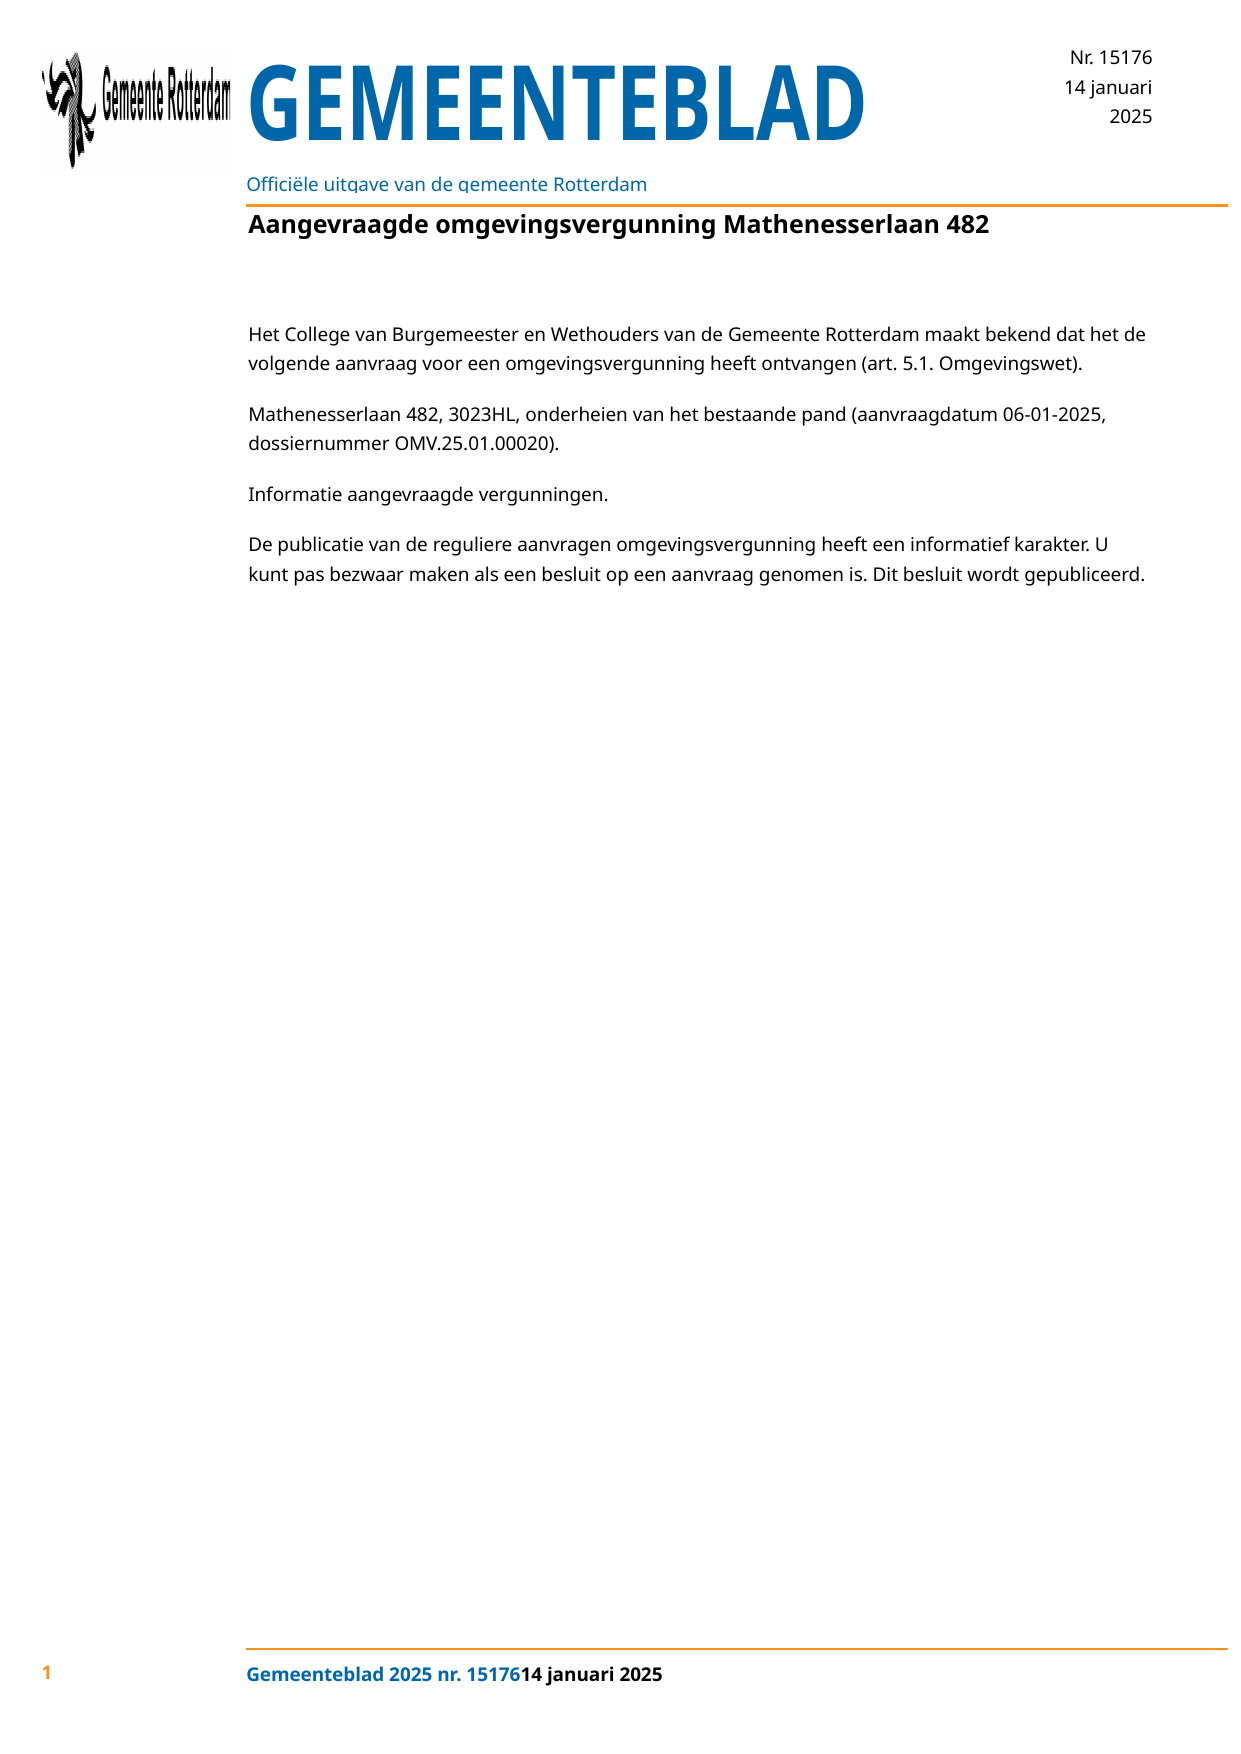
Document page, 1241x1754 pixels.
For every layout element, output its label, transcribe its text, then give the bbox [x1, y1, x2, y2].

text Het College van Burgemeester en Wethouders van de Gemeente Rotterdam maakt bekend dat het de volgende aanvraag voor een omgevingsvergunning heeft ontvangen (art. 5.1. Omgevingswet). [248, 321, 1152, 376]
text Aangevraagde omgevingsvergunning Mathenesserlaan 482 [248, 207, 1152, 241]
picture [41, 47, 231, 172]
text Informatie aangevraagde vergunningen. [248, 481, 1152, 506]
text Mathenesserlaan 482, 3023HL, onderheien van het bestaande pand (aanvraagdatum 06-01-2025, dossiernummer OMV.25.01.00020). [248, 401, 1152, 456]
text De publicatie van de reguliere aanvragen omgevingsvergunning heeft een informatief karakter. U kunt pas bezwaar maken als een besluit op een aanvraag genomen is. Dit besluit wordt gepubliceerd. [248, 531, 1152, 586]
